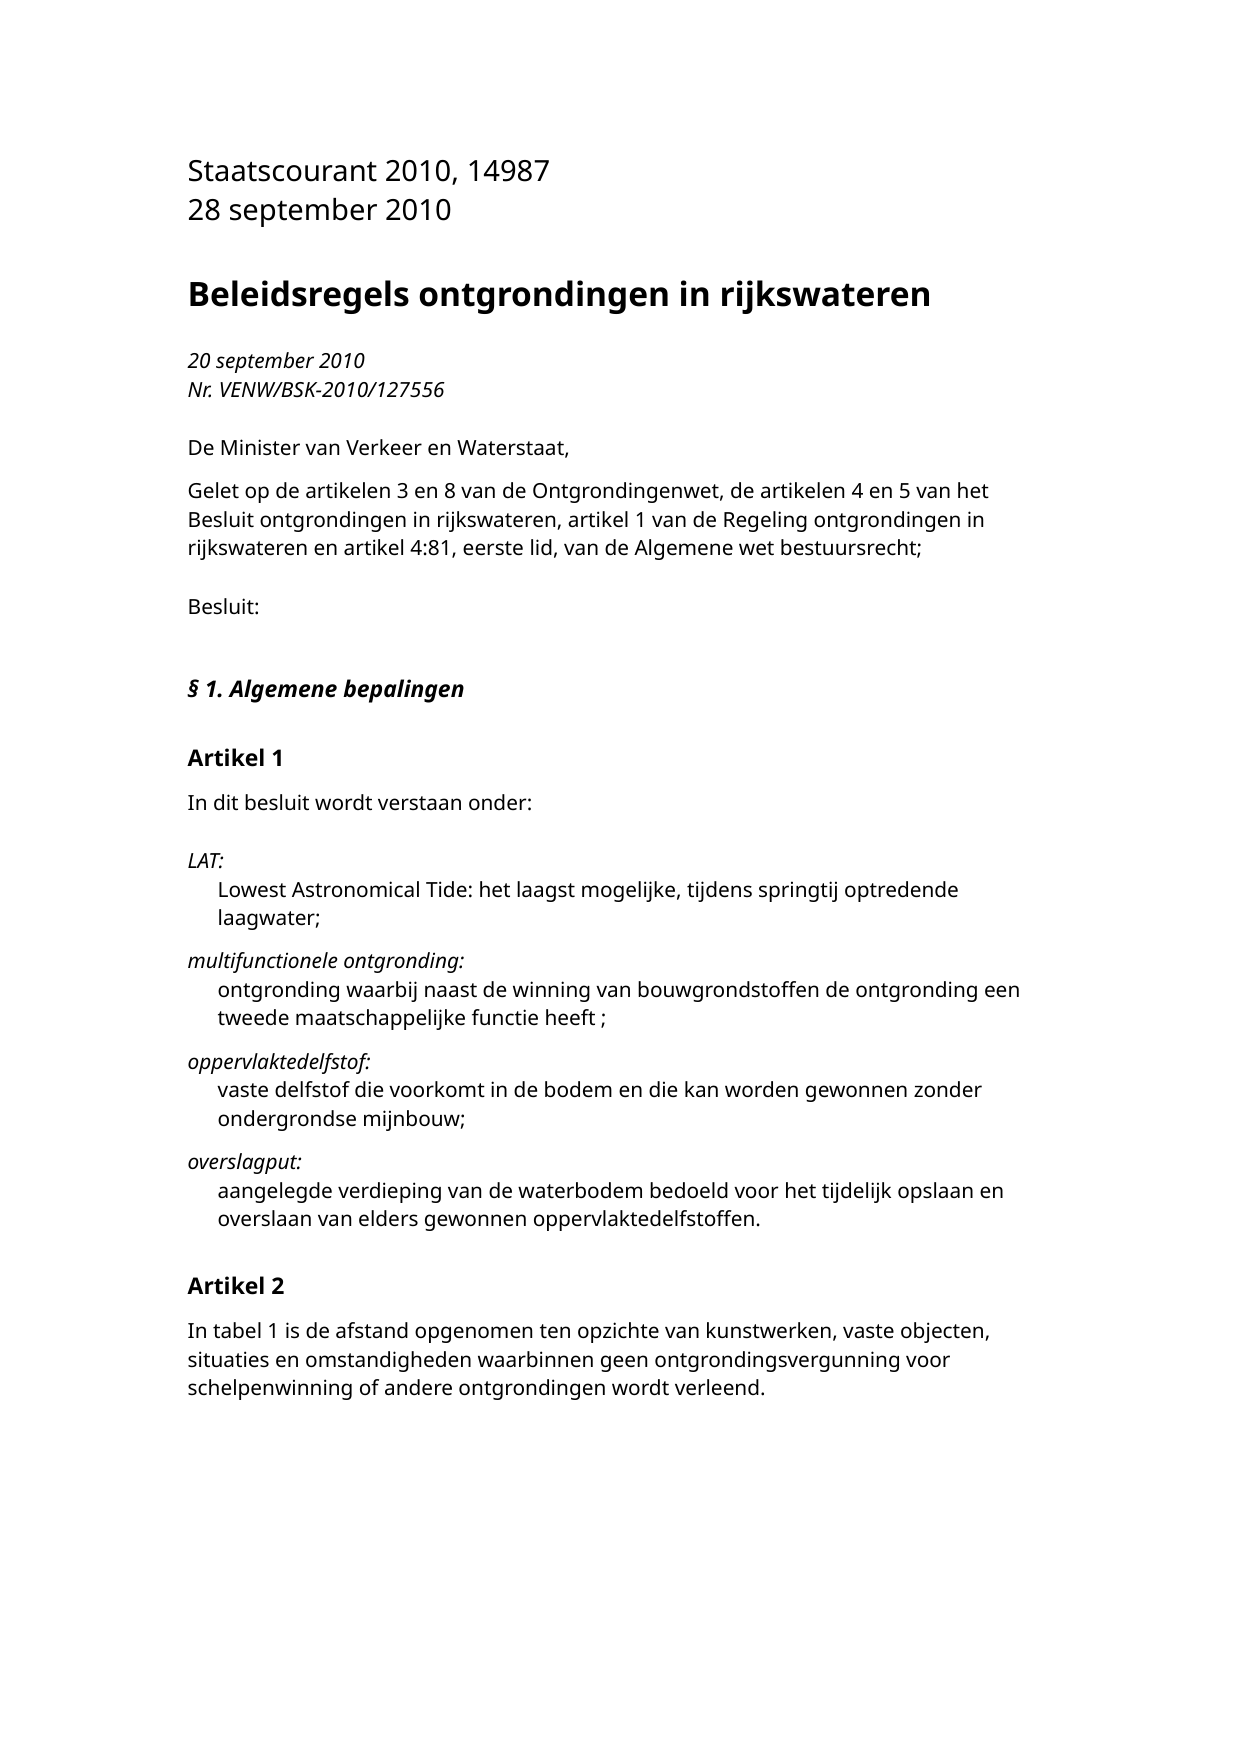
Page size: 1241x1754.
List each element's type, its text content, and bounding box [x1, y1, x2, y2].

text Nr. VENW/BSK-2010/127556 [187, 375, 1053, 403]
text 28 september 2010 [187, 190, 1053, 229]
text ontgronding waarbij naast de winning van bouwgrondstoffen de ontgronding een tweede maatschappelijke functie heeft ; [217, 975, 1053, 1032]
subtitle Beleidsregels ontgrondingen in rijkswateren [187, 271, 1053, 316]
text oppervlaktedelfstof: [187, 1047, 1053, 1075]
subtitle Artikel 2 [187, 1270, 1053, 1301]
text multifunctionele ontgronding: [187, 947, 1053, 975]
subtitle § 1. Algemene bepalingen [187, 673, 1053, 704]
text vaste delfstof die voorkomt in de bodem en die kan worden gewonnen zonder ondergrondse mijnbouw; [217, 1075, 1053, 1132]
text In dit besluit wordt verstaan onder: [187, 788, 1053, 816]
text aangelegde verdieping van de waterbodem bedoeld voor het tijdelijk opslaan en overslaan van elders gewonnen oppervlaktedelfstoffen. [217, 1176, 1053, 1233]
subtitle Artikel 1 [187, 742, 1053, 773]
text Lowest Astronomical Tide: het laagst mogelijke, tijdens springtij optredende laagwater; [217, 875, 1053, 932]
text Besluit: [187, 592, 1053, 620]
text Gelet op de artikelen 3 en 8 van de Ontgrondingenwet, de artikelen 4 en 5 van het Besluit ontgrondingen in rijkswateren, artikel 1 van de Regeling ontgrondingen in rijkswateren en artikel 4:81, eerste lid, van de Algemene wet bestuursrecht; [187, 477, 1053, 562]
text 20 september 2010 [187, 346, 1053, 375]
text Staatscourant 2010, 14987 [187, 150, 1053, 190]
text LAT: [187, 846, 1053, 875]
text In tabel 1 is de afstand opgenomen ten opzichte van kunstwerken, vaste objecten, situaties en omstandigheden waarbinnen geen ontgrondingsvergunning voor schelpenwinning of andere ontgrondingen wordt verleend. [187, 1316, 1053, 1402]
text overslagput: [187, 1147, 1053, 1176]
text De Minister van Verkeer en Waterstaat, [187, 433, 1053, 462]
